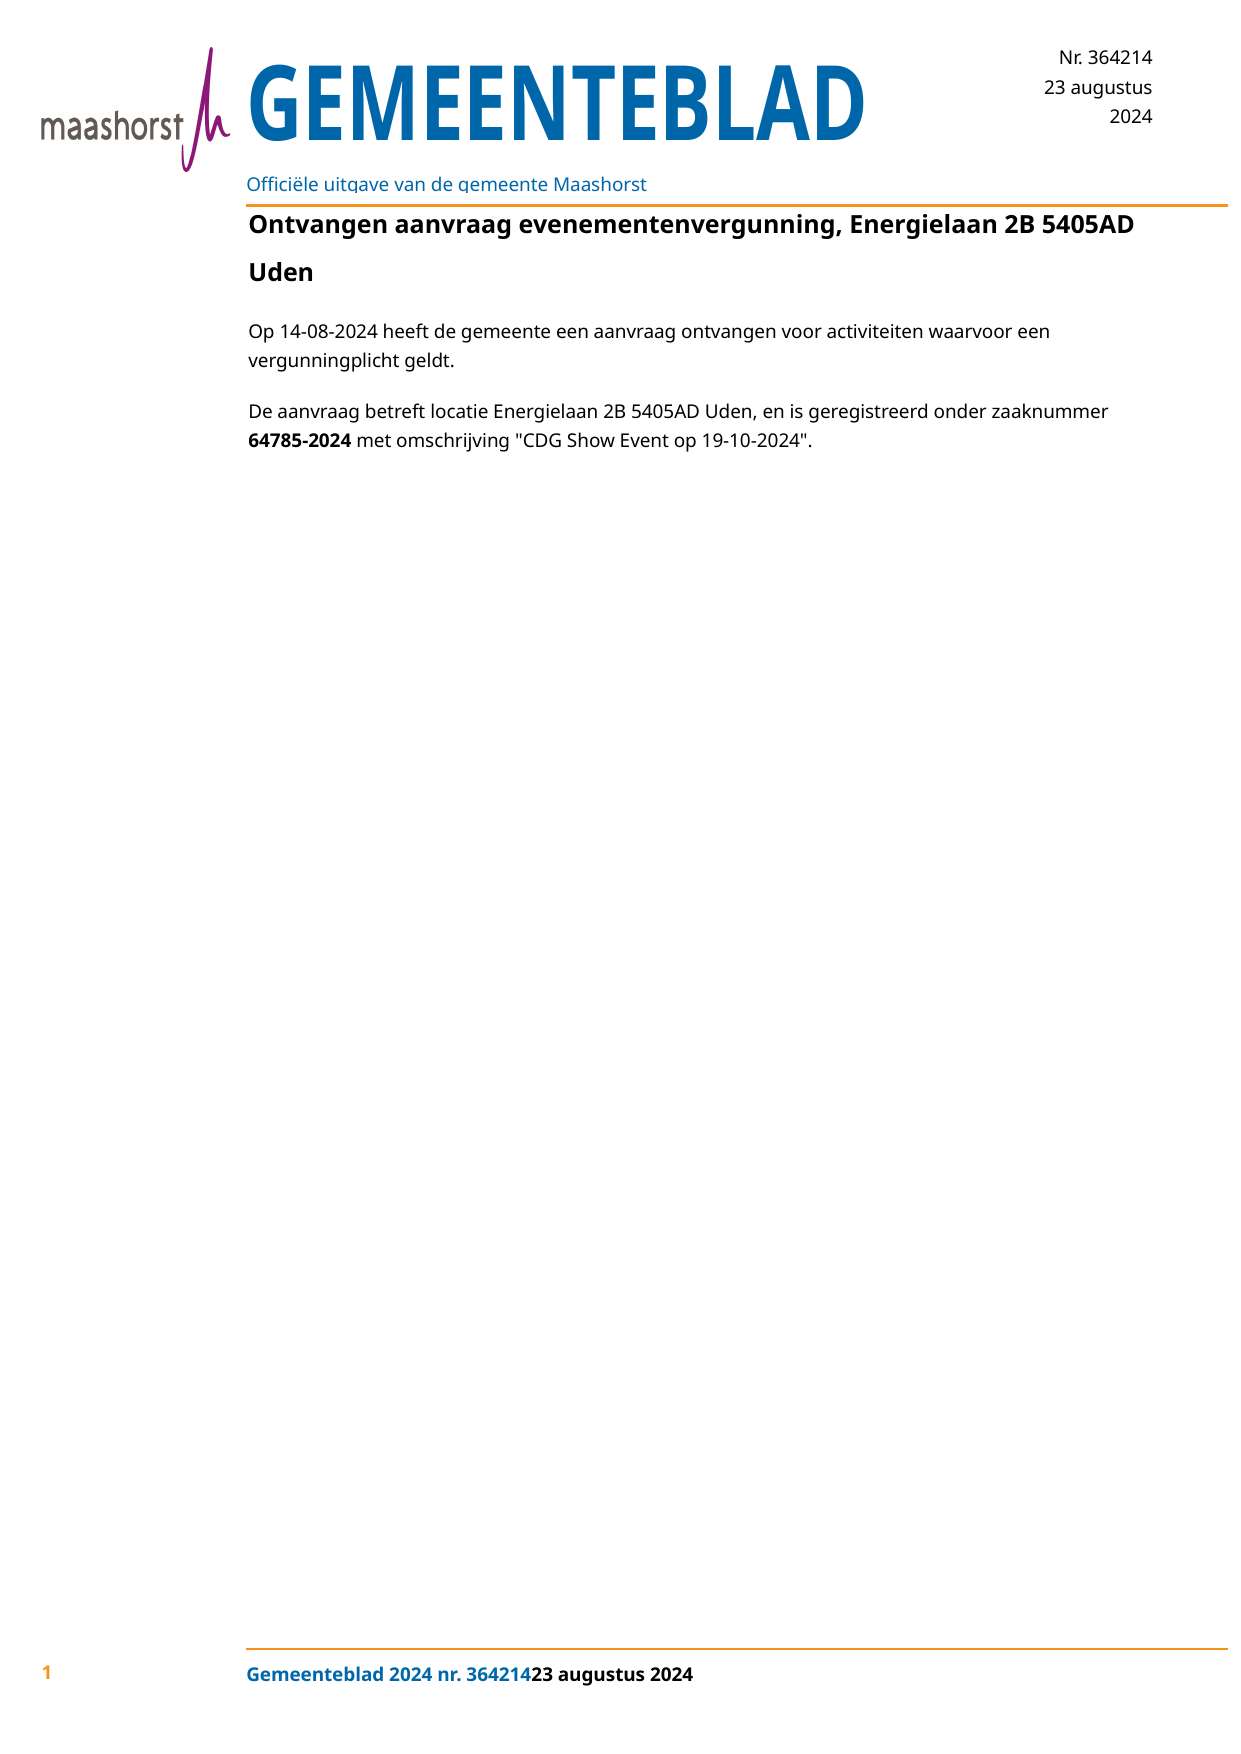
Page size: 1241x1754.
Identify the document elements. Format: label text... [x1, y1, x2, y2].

text De aanvraag betreft locatie Energielaan 2B 5405AD Uden, en is geregistreerd onder zaaknummer 64785-2024 met omschrijving "CDG Show Event op 19-10-2024". [248, 398, 1152, 453]
picture [41, 47, 231, 172]
text Ontvangen aanvraag evenementenvergunning, Energielaan 2B 5405AD Uden [248, 207, 1152, 288]
text Op 14-08-2024 heeft de gemeente een aanvraag ontvangen voor activiteiten waarvoor een vergunningplicht geldt. [248, 318, 1152, 373]
